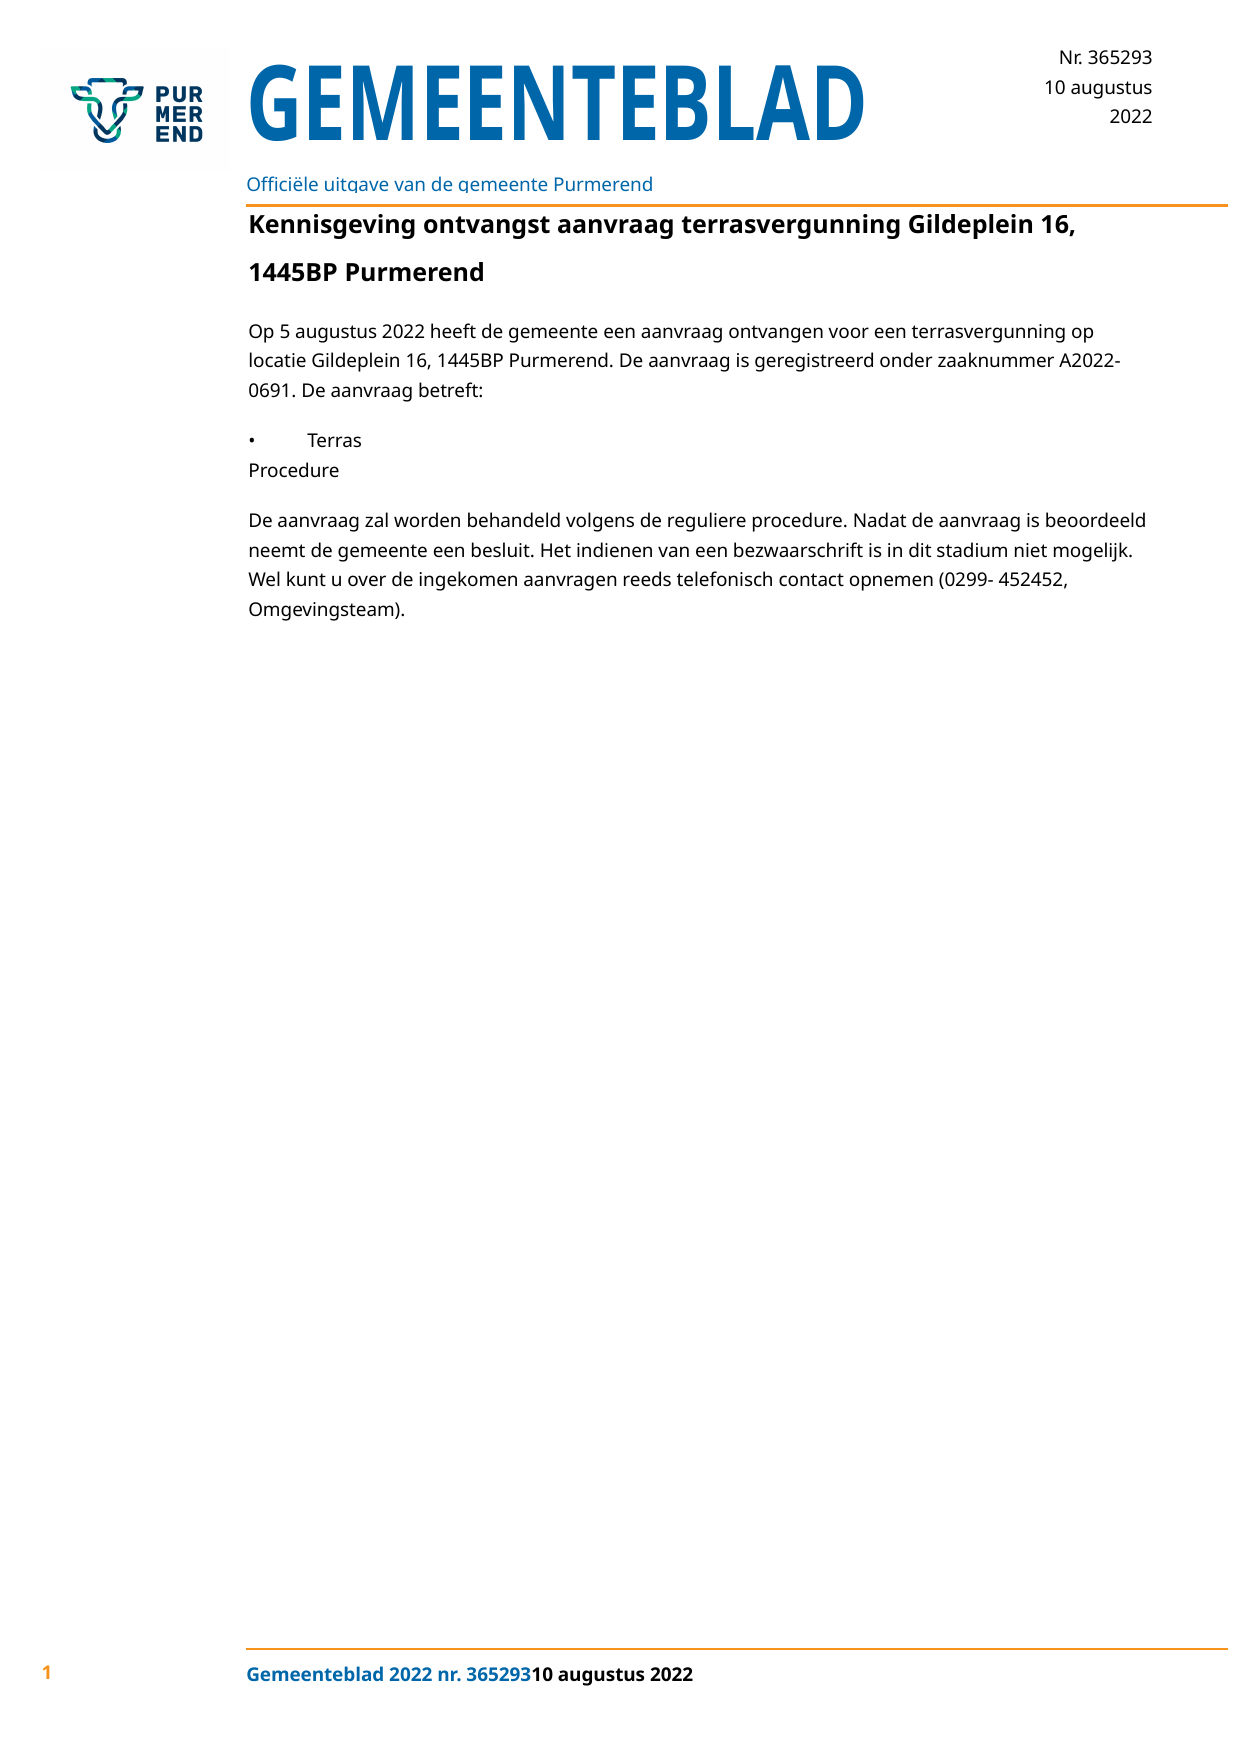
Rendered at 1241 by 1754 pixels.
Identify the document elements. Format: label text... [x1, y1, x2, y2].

text Procedure [248, 457, 1152, 483]
text Kennisgeving ontvangst aanvraag terrasvergunning Gildeplein 16, 1445BP Purmerend [248, 207, 1152, 288]
picture [41, 47, 231, 172]
list Terras [248, 427, 1152, 453]
text Op 5 augustus 2022 heeft de gemeente een aanvraag ontvangen voor een terrasvergunning op locatie Gildeplein 16, 1445BP Purmerend. De aanvraag is geregistreerd onder zaaknummer A2022-0691. De aanvraag betreft: [248, 318, 1152, 403]
text De aanvraag zal worden behandeld volgens de reguliere procedure. Nadat de aanvraag is beoordeeld neemt de gemeente een besluit. Het indienen van een bezwaarschrift is in dit stadium niet mogelijk. Wel kunt u over de ingekomen aanvragen reeds telefonisch contact opnemen (0299- 452452, Omgevingsteam). [248, 507, 1152, 622]
